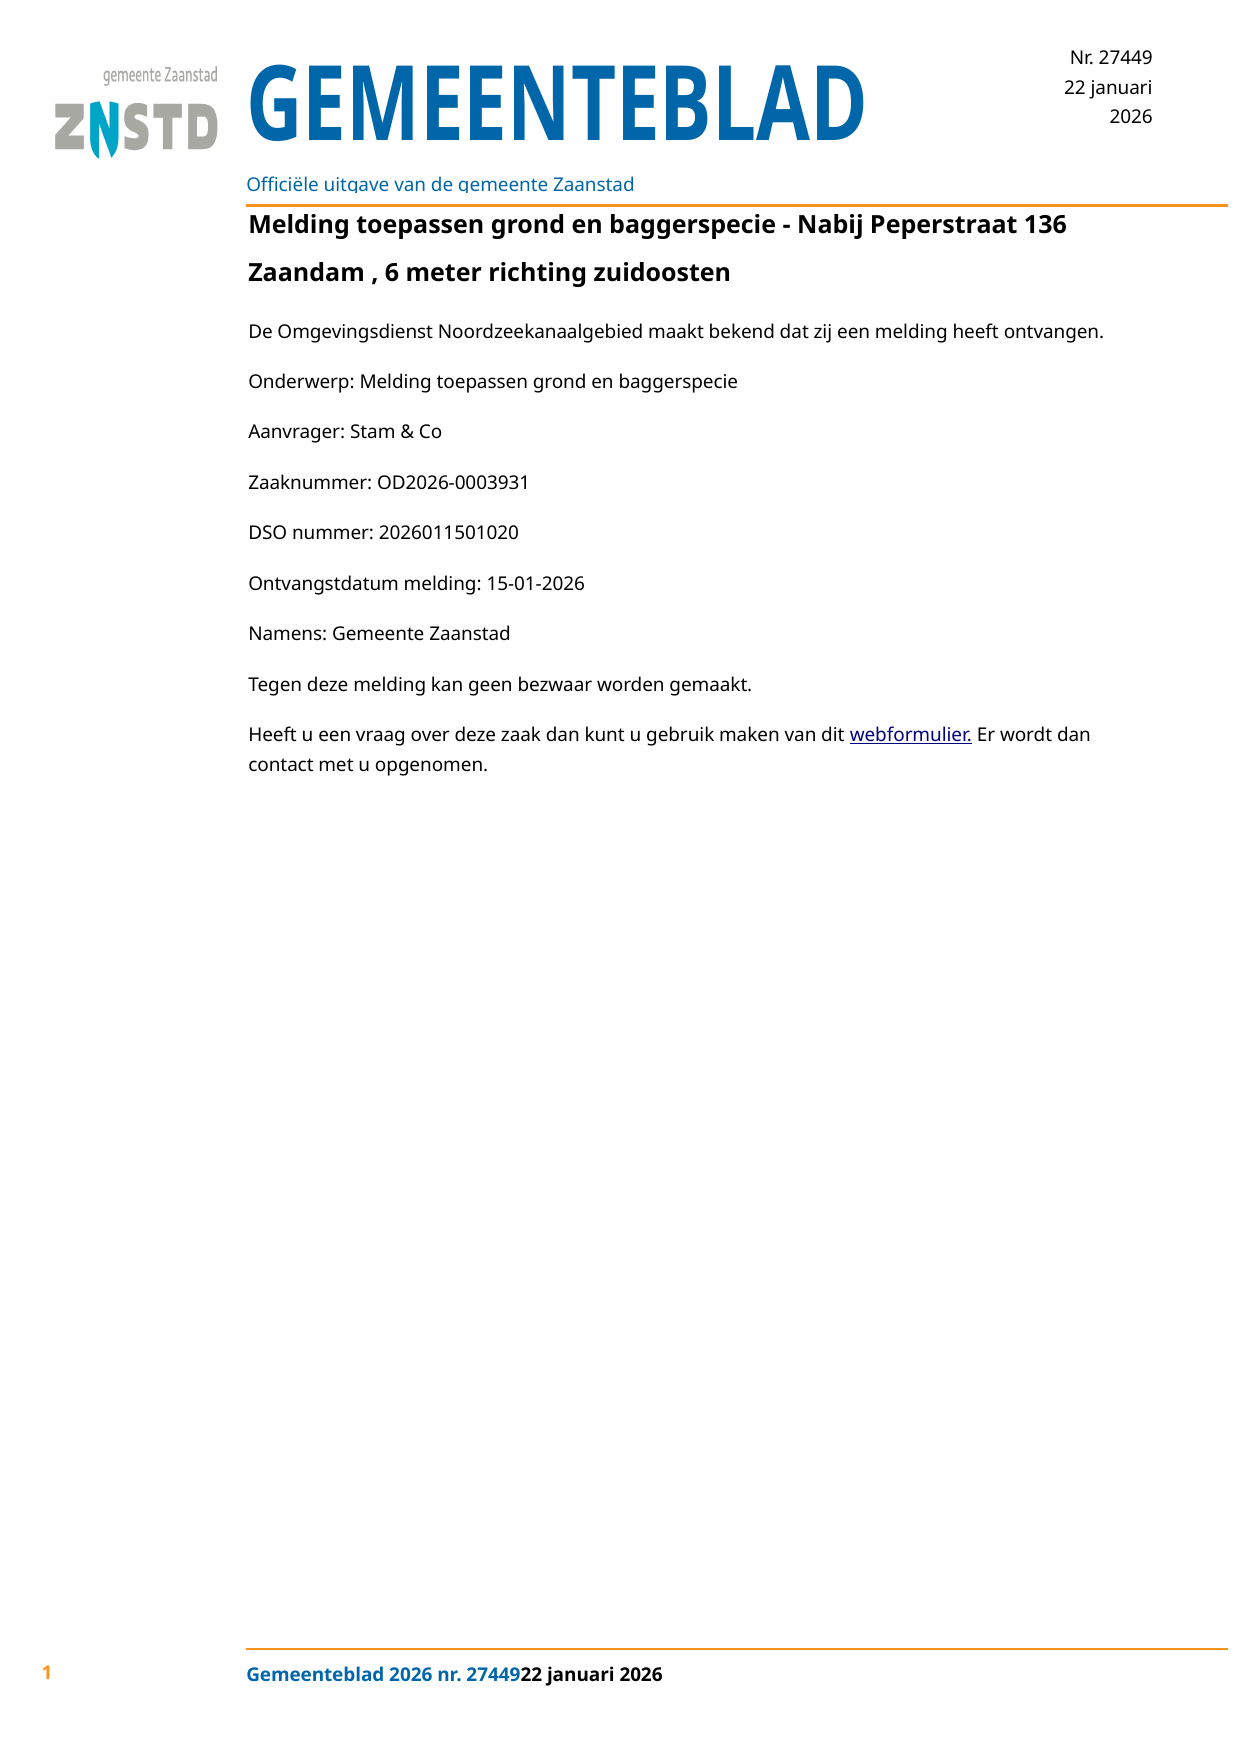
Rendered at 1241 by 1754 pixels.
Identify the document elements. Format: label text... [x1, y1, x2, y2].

text Zaaknummer: OD2026-0003931 [248, 469, 1152, 495]
text Onderwerp: Melding toepassen grond en baggerspecie [248, 368, 1152, 394]
text Heeft u een vraag over deze zaak dan kunt u gebruik maken van dit webformulier. Er wordt dan contact met u opgenomen. [248, 721, 1152, 777]
text Melding toepassen grond en baggerspecie - Nabij Peperstraat 136 Zaandam , 6 meter richting zuidoosten [248, 207, 1152, 288]
text DSO nummer: 2026011501020 [248, 519, 1152, 545]
text Tegen deze melding kan geen bezwaar worden gemaakt. [248, 671, 1152, 697]
text Aanvrager: Stam & Co [248, 419, 1152, 444]
picture [41, 47, 231, 172]
text Ontvangstdatum melding: 15-01-2026 [248, 570, 1152, 596]
text Namens: Gemeente Zaanstad [248, 620, 1152, 646]
text De Omgevingsdienst Noordzeekanaalgebied maakt bekend dat zij een melding heeft ontvangen. [248, 318, 1152, 344]
